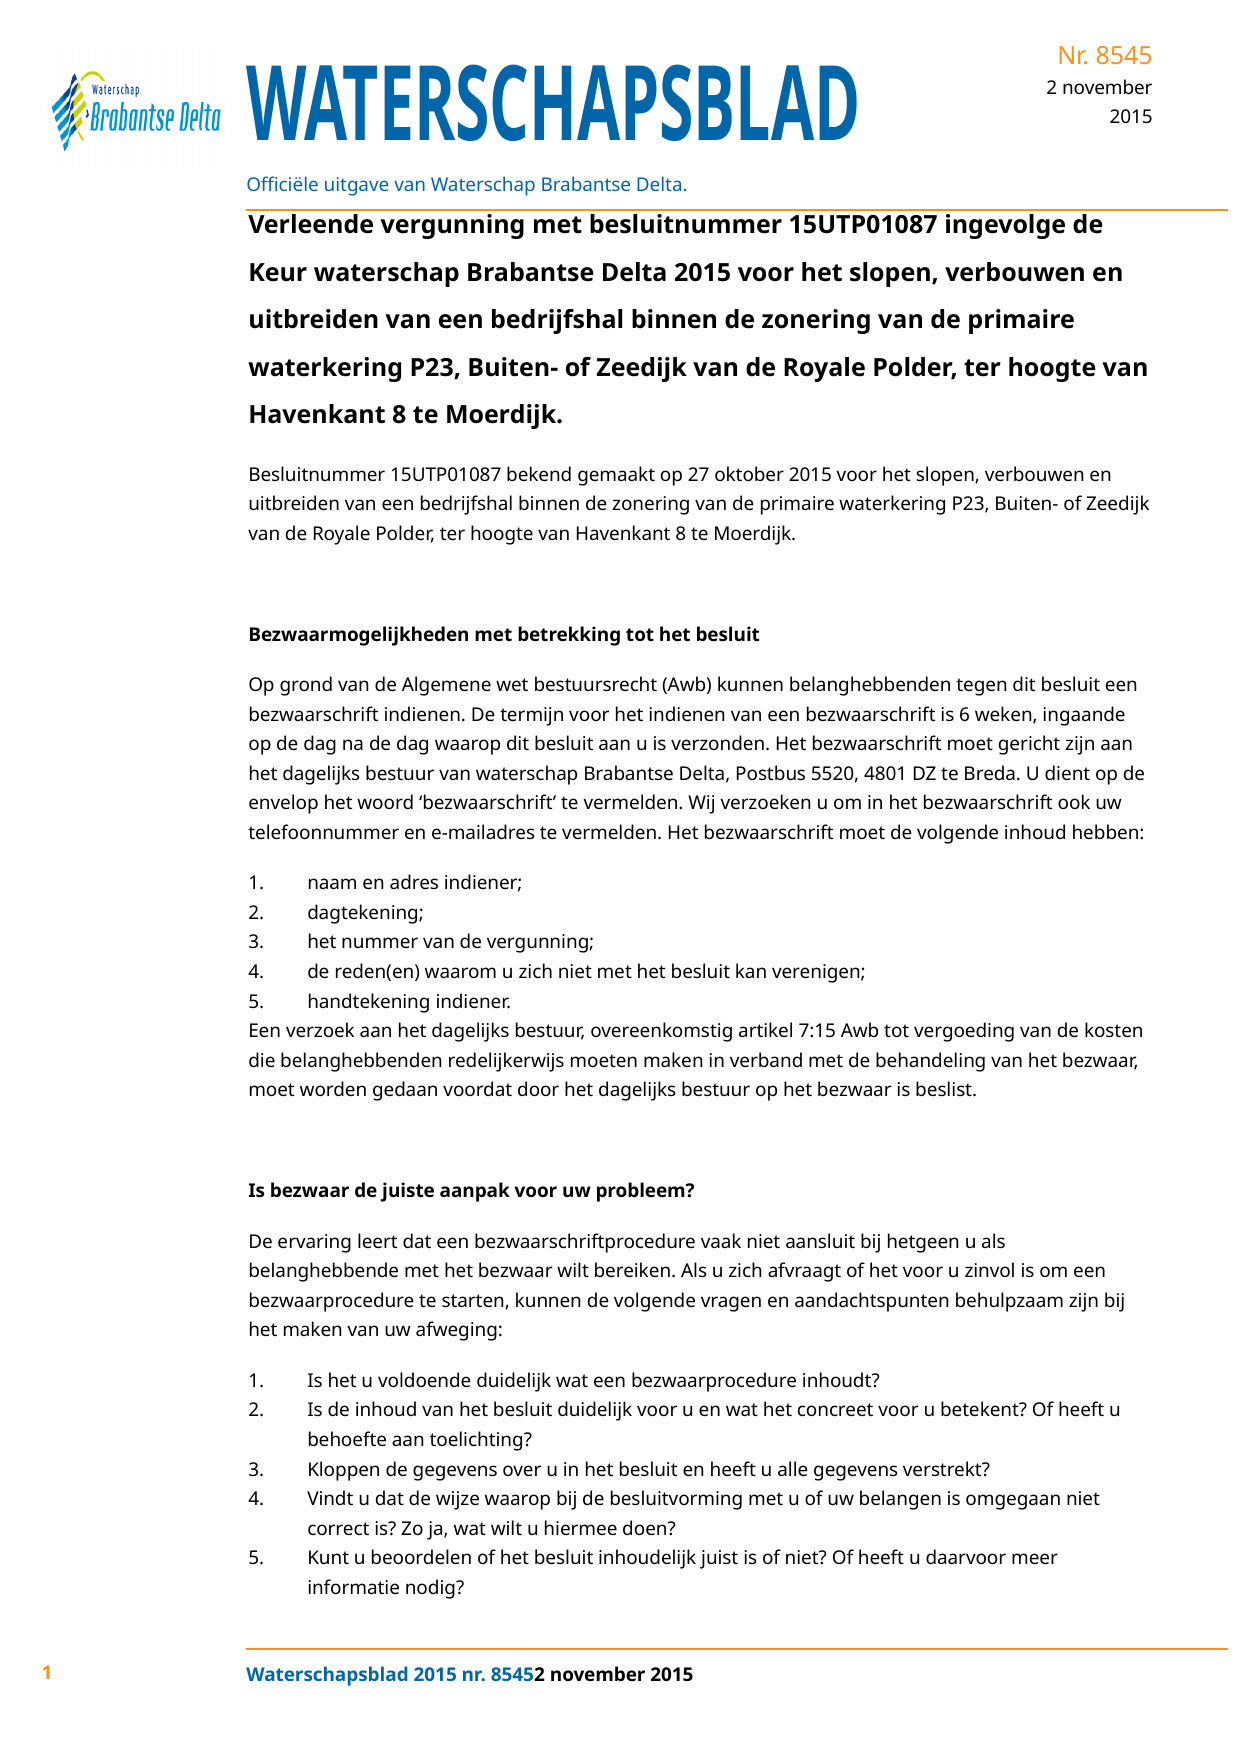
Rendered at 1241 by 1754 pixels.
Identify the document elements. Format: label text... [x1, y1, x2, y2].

text Is bezwaar de juiste aanpak voor uw probleem? [248, 1177, 1152, 1203]
list het nummer van de vergunning; [248, 929, 1152, 954]
list Vindt u dat de wijze waarop bij de besluitvorming met u of uw belangen is omgegaan niet correct is? Zo ja, wat wilt u hiermee doen? [248, 1485, 1152, 1541]
picture [41, 47, 231, 172]
text Een verzoek aan het dagelijks bestuur, overeenkomstig artikel 7:15 Awb tot vergoeding van de kosten die belanghebbenden redelijkerwijs moeten maken in verband met de behandeling van het bezwaar, moet worden gedaan voordat door het dagelijks bestuur op het bezwaar is beslist. [248, 1017, 1152, 1102]
list Is het u voldoende duidelijk wat een bezwaarprocedure inhoudt? [248, 1367, 1152, 1393]
list de reden(en) waarom u zich niet met het besluit kan verenigen; [248, 958, 1152, 984]
text Op grond van de Algemene wet bestuursrecht (Awb) kunnen belanghebbenden tegen dit besluit een bezwaarschrift indienen. De termijn voor het indienen van een bezwaarschrift is 6 weken, ingaande op de dag na de dag waarop dit besluit aan u is verzonden. Het bezwaarschrift moet gericht zijn aan het dagelijks bestuur van waterschap Brabantse Delta, Postbus 5520, 4801 DZ te Breda. U dient op de envelop het woord ‘bezwaarschrift’ te vermelden. Wij verzoeken u om in het bezwaarschrift ook uw telefoonnummer en e‑mailadres te vermelden. Het bezwaarschrift moet de volgende inhoud hebben: [248, 671, 1152, 845]
list naam en adres indiener; [248, 869, 1152, 895]
text Besluitnummer 15UTP01087 bekend gemaakt op 27 oktober 2015 voor het slopen, verbouwen en uitbreiden van een bedrijfshal binnen de zonering van de primaire waterkering P23, Buiten- of Zeedijk van de Royale Polder, ter hoogte van Havenkant 8 te Moerdijk. [248, 461, 1152, 546]
list handtekening indiener. [248, 988, 1152, 1013]
list Kunt u beoordelen of het besluit inhoudelijk juist is of niet? Of heeft u daarvoor meer informatie nodig? [248, 1544, 1152, 1600]
text Verleende vergunning met besluitnummer 15UTP01087 ingevolge de Keur waterschap Brabantse Delta 2015 voor het slopen, verbouwen en uitbreiden van een bedrijfshal binnen de zonering van de primaire waterkering P23, Buiten- of Zeedijk van de Royale Polder, ter hoogte van Havenkant 8 te Moerdijk. [248, 211, 1152, 431]
list Kloppen de gegevens over u in het besluit en heeft u alle gegevens verstrekt? [248, 1456, 1152, 1481]
list Is de inhoud van het besluit duidelijk voor u en wat het concreet voor u betekent? Of heeft u behoefte aan toelichting? [248, 1397, 1152, 1452]
list dagtekening; [248, 899, 1152, 925]
text Bezwaarmogelijkheden met betrekking tot het besluit [248, 621, 1152, 646]
text De ervaring leert dat een bezwaarschriftprocedure vaak niet aansluit bij hetgeen u als belanghebbende met het bezwaar wilt bereiken. Als u zich afvraagt of het voor u zinvol is om een bezwaarprocedure te starten, kunnen de volgende vragen en aandachtspunten behulpzaam zijn bij het maken van uw afweging: [248, 1228, 1152, 1342]
